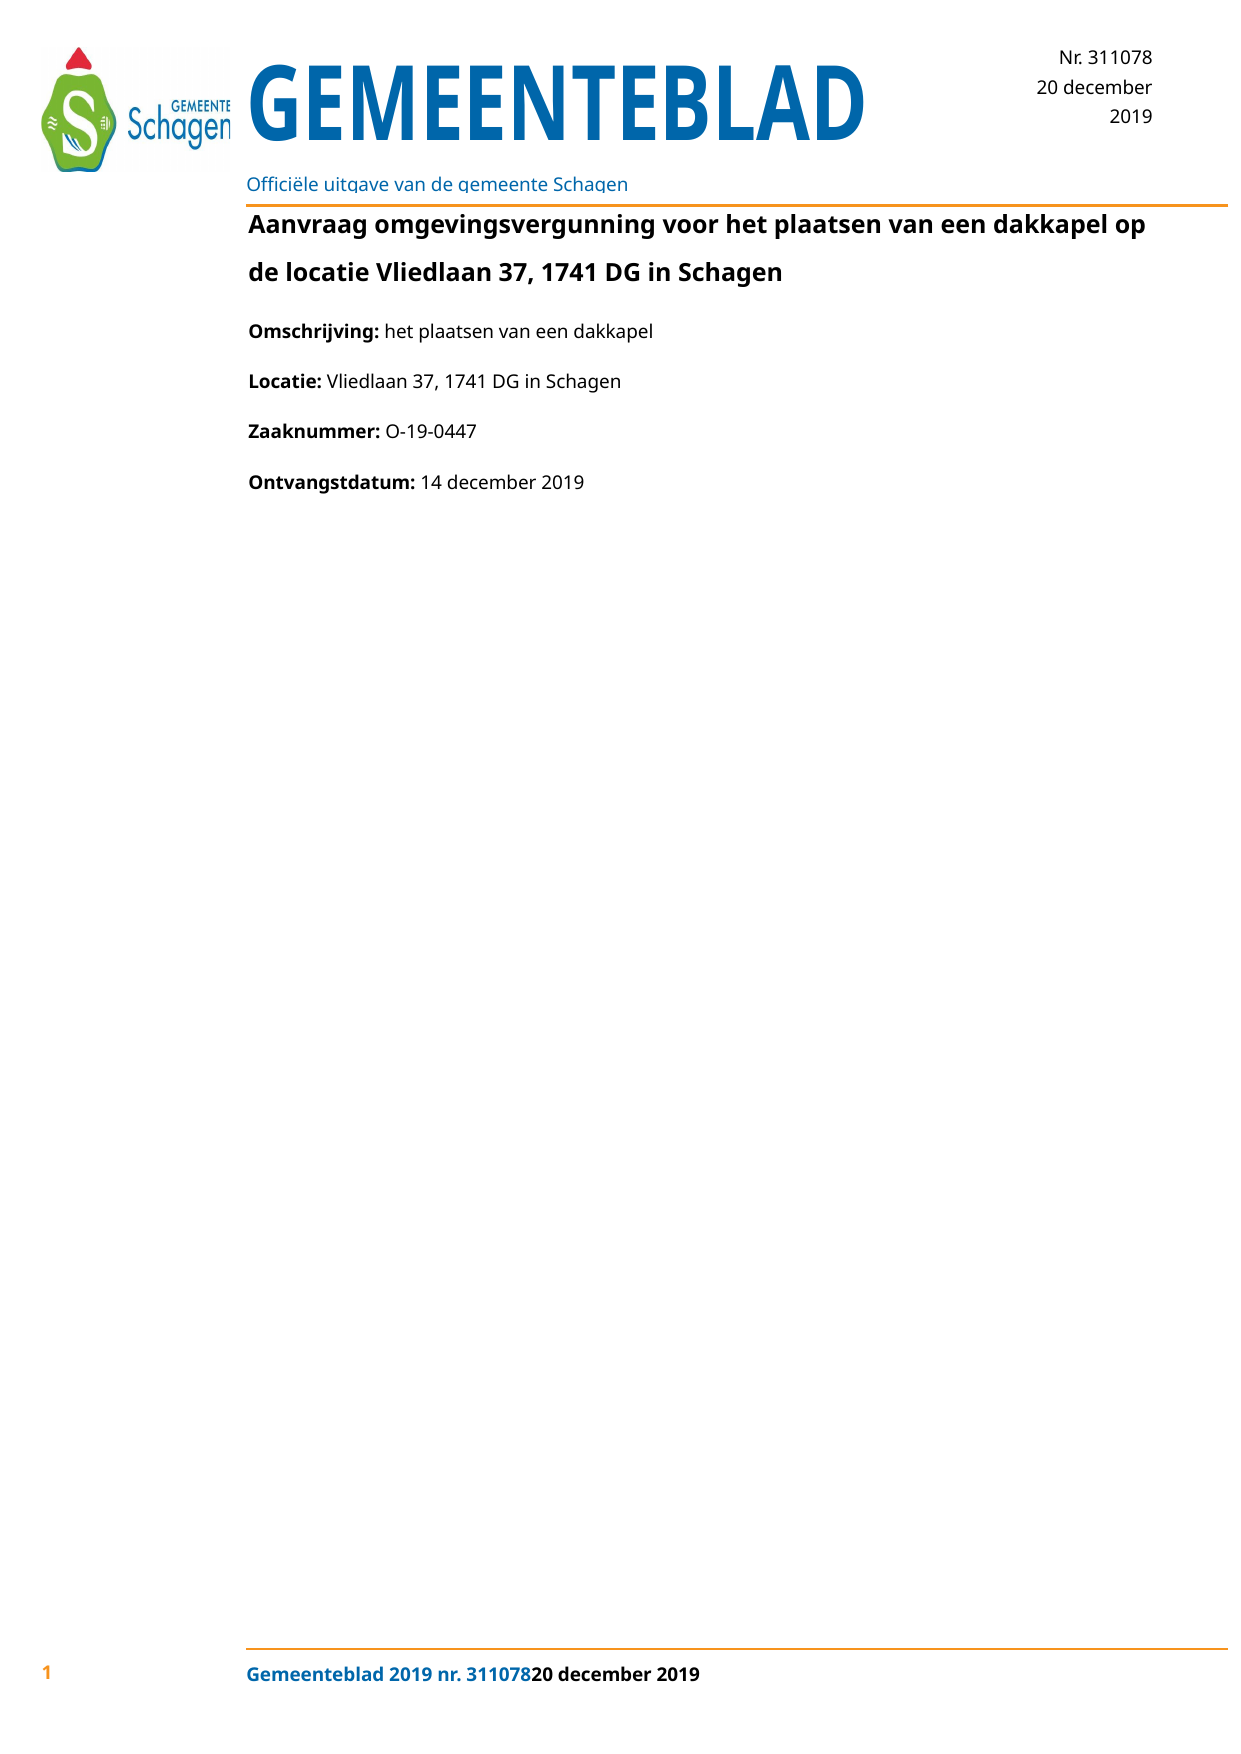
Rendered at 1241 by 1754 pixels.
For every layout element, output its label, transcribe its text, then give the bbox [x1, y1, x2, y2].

text Aanvraag omgevingsvergunning voor het plaatsen van een dakkapel op de locatie Vliedlaan 37, 1741 DG in Schagen [248, 207, 1152, 288]
text Omschrijving: het plaatsen van een dakkapel [248, 318, 1152, 344]
text Locatie: Vliedlaan 37, 1741 DG in Schagen [248, 368, 1152, 394]
picture [41, 47, 231, 172]
text Zaaknummer: O-19-0447 [248, 419, 1152, 444]
text Ontvangstdatum: 14 december 2019 [248, 469, 1152, 495]
